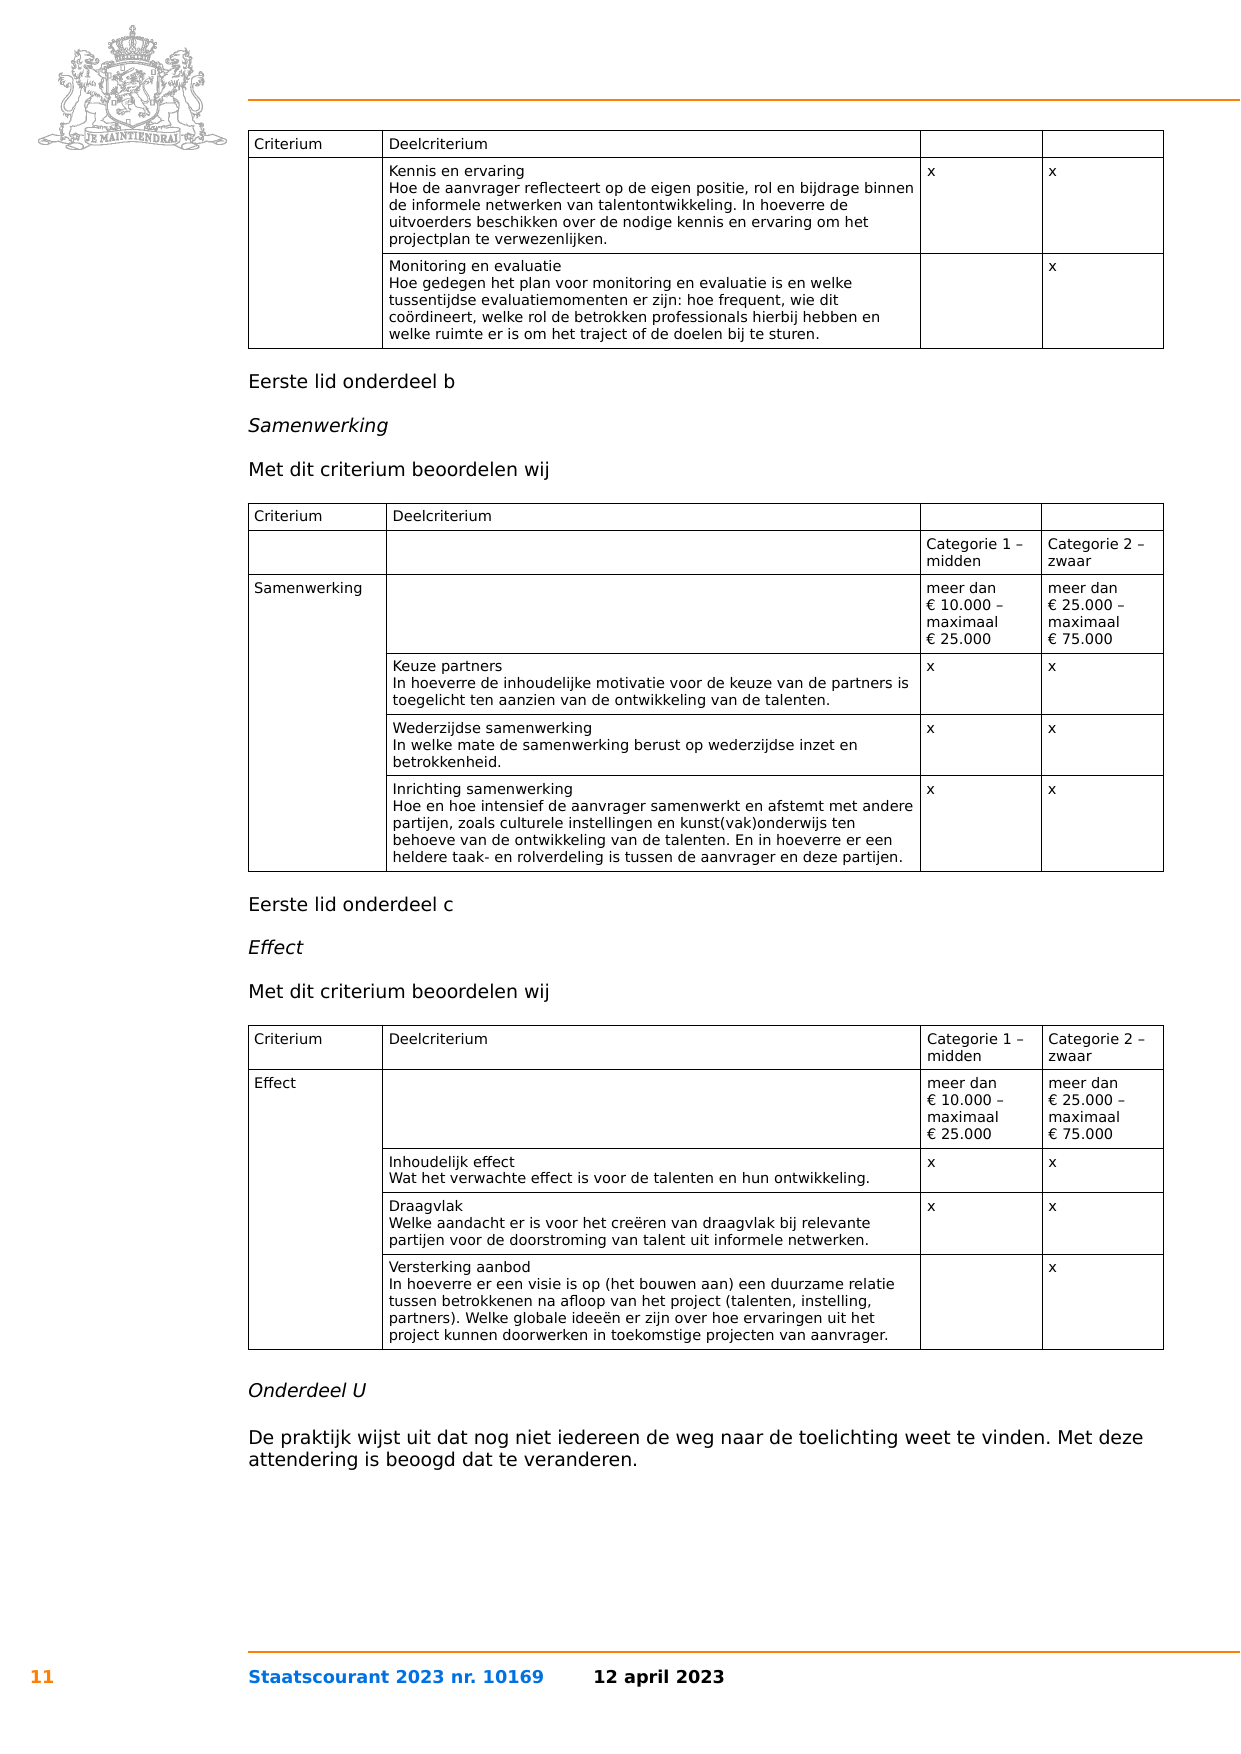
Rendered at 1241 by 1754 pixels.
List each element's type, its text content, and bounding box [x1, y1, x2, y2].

table_cell x [921, 1193, 1042, 1253]
table_cell Keuze partners In hoeverre de inhoudelijke motivatie voor de keuze van de partners is toegelicht ten aanzien van de ontwikkeling van de talenten. [387, 654, 920, 714]
table_cell x [921, 1149, 1042, 1192]
text Met dit criterium beoordelen wij [248, 981, 1163, 1003]
table_cell x [921, 776, 1041, 871]
text Met dit criterium beoordelen wij [248, 458, 1163, 481]
table_cell [249, 158, 382, 348]
subtitle Onderdeel U [248, 1380, 1163, 1402]
table_cell x [1043, 1255, 1163, 1349]
table_cell x [1043, 254, 1163, 348]
table_header Deelcriterium [387, 504, 920, 530]
table_cell Draagvlak Welke aandacht er is voor het creëren van draagvlak bij relevante partijen voor de doorstroming van talent uit informele netwerken. [383, 1193, 920, 1253]
table_cell [921, 1255, 1042, 1349]
picture [38, 25, 227, 150]
table_cell Kennis en ervaring Hoe de aanvrager reflecteert op de eigen positie, rol en bijdrage binnen de informele netwerken van talentontwikkeling. In hoeverre de uitvoerders beschikken over de nodige kennis en ervaring om het projectplan te verwezenlijken. [383, 158, 920, 253]
table_cell meer dan € 25.000 – maximaal € 75.000 [1042, 575, 1163, 652]
table_cell x [1042, 654, 1163, 714]
table_cell Categorie 2 – zwaar [1042, 531, 1163, 574]
table_header Criterium [249, 1026, 382, 1069]
table_cell meer dan € 25.000 – maximaal € 75.000 [1043, 1070, 1163, 1148]
table_cell x [921, 158, 1042, 253]
table_cell Effect [249, 1070, 382, 1349]
subtitle Eerste lid onderdeel c [248, 893, 1163, 915]
table_header Categorie 1 – midden [921, 1026, 1042, 1069]
table_header [921, 131, 1042, 157]
table_cell x [1042, 776, 1163, 871]
table_cell Versterking aanbod In hoeverre er een visie is op (het bouwen aan) een duurzame relatie tussen betrokkenen na afloop van het project (talenten, instelling, partners). Welke globale ideeën er zijn over hoe ervaringen uit het project kunnen doorwerken in toekomstige projecten van aanvrager. [383, 1255, 920, 1349]
table_cell [387, 531, 920, 574]
text De praktijk wijst uit dat nog niet iedereen de weg naar de toelichting weet te vinden. Met deze attendering is beoogd dat te veranderen. [248, 1427, 1163, 1471]
table_cell Inrichting samenwerking Hoe en hoe intensief de aanvrager samenwerkt en afstemt met andere partijen, zoals culturele instellingen en kunst(vak)onderwijs ten behoeve van de ontwikkeling van de talenten. En in hoeverre er een heldere taak- en rolverdeling is tussen de aanvrager en deze partijen. [387, 776, 920, 871]
table_cell x [1043, 1149, 1163, 1192]
table_cell Monitoring en evaluatie Hoe gedegen het plan voor monitoring en evaluatie is en welke tussentijdse evaluatiemomenten er zijn: hoe frequent, wie dit coördineert, welke rol de betrokken professionals hierbij hebben en welke ruimte er is om het traject of de doelen bij te sturen. [383, 254, 920, 348]
table_header Deelcriterium [383, 131, 920, 157]
table_header [1042, 504, 1163, 530]
table_cell x [1043, 1193, 1163, 1253]
table_header Criterium [249, 131, 382, 157]
table_cell meer dan € 10.000 – maximaal € 25.000 [921, 1070, 1042, 1148]
subtitle Effect [248, 937, 1163, 959]
table_header Categorie 2 – zwaar [1043, 1026, 1163, 1069]
table_cell Samenwerking [249, 575, 386, 871]
table_cell Categorie 1 – midden [921, 531, 1041, 574]
table_header [1043, 131, 1163, 157]
table_cell meer dan € 10.000 – maximaal € 25.000 [921, 575, 1041, 652]
table_cell [383, 1070, 920, 1148]
table_header Deelcriterium [383, 1026, 920, 1069]
subtitle Samenwerking [248, 415, 1163, 437]
table_cell Inhoudelijk effect Wat het verwachte effect is voor de talenten en hun ontwikkeling. [383, 1149, 920, 1192]
table_cell x [921, 654, 1041, 714]
table_cell x [1042, 715, 1163, 775]
table_header [921, 504, 1041, 530]
table_cell [249, 531, 386, 574]
table_cell [387, 575, 920, 652]
table_cell Wederzijdse samenwerking In welke mate de samenwerking berust op wederzijdse inzet en betrokkenheid. [387, 715, 920, 775]
table_header Criterium [249, 504, 386, 530]
table_cell x [921, 715, 1041, 775]
table_cell x [1043, 158, 1163, 253]
subtitle Eerste lid onderdeel b [248, 371, 1163, 393]
table_cell [921, 254, 1042, 348]
